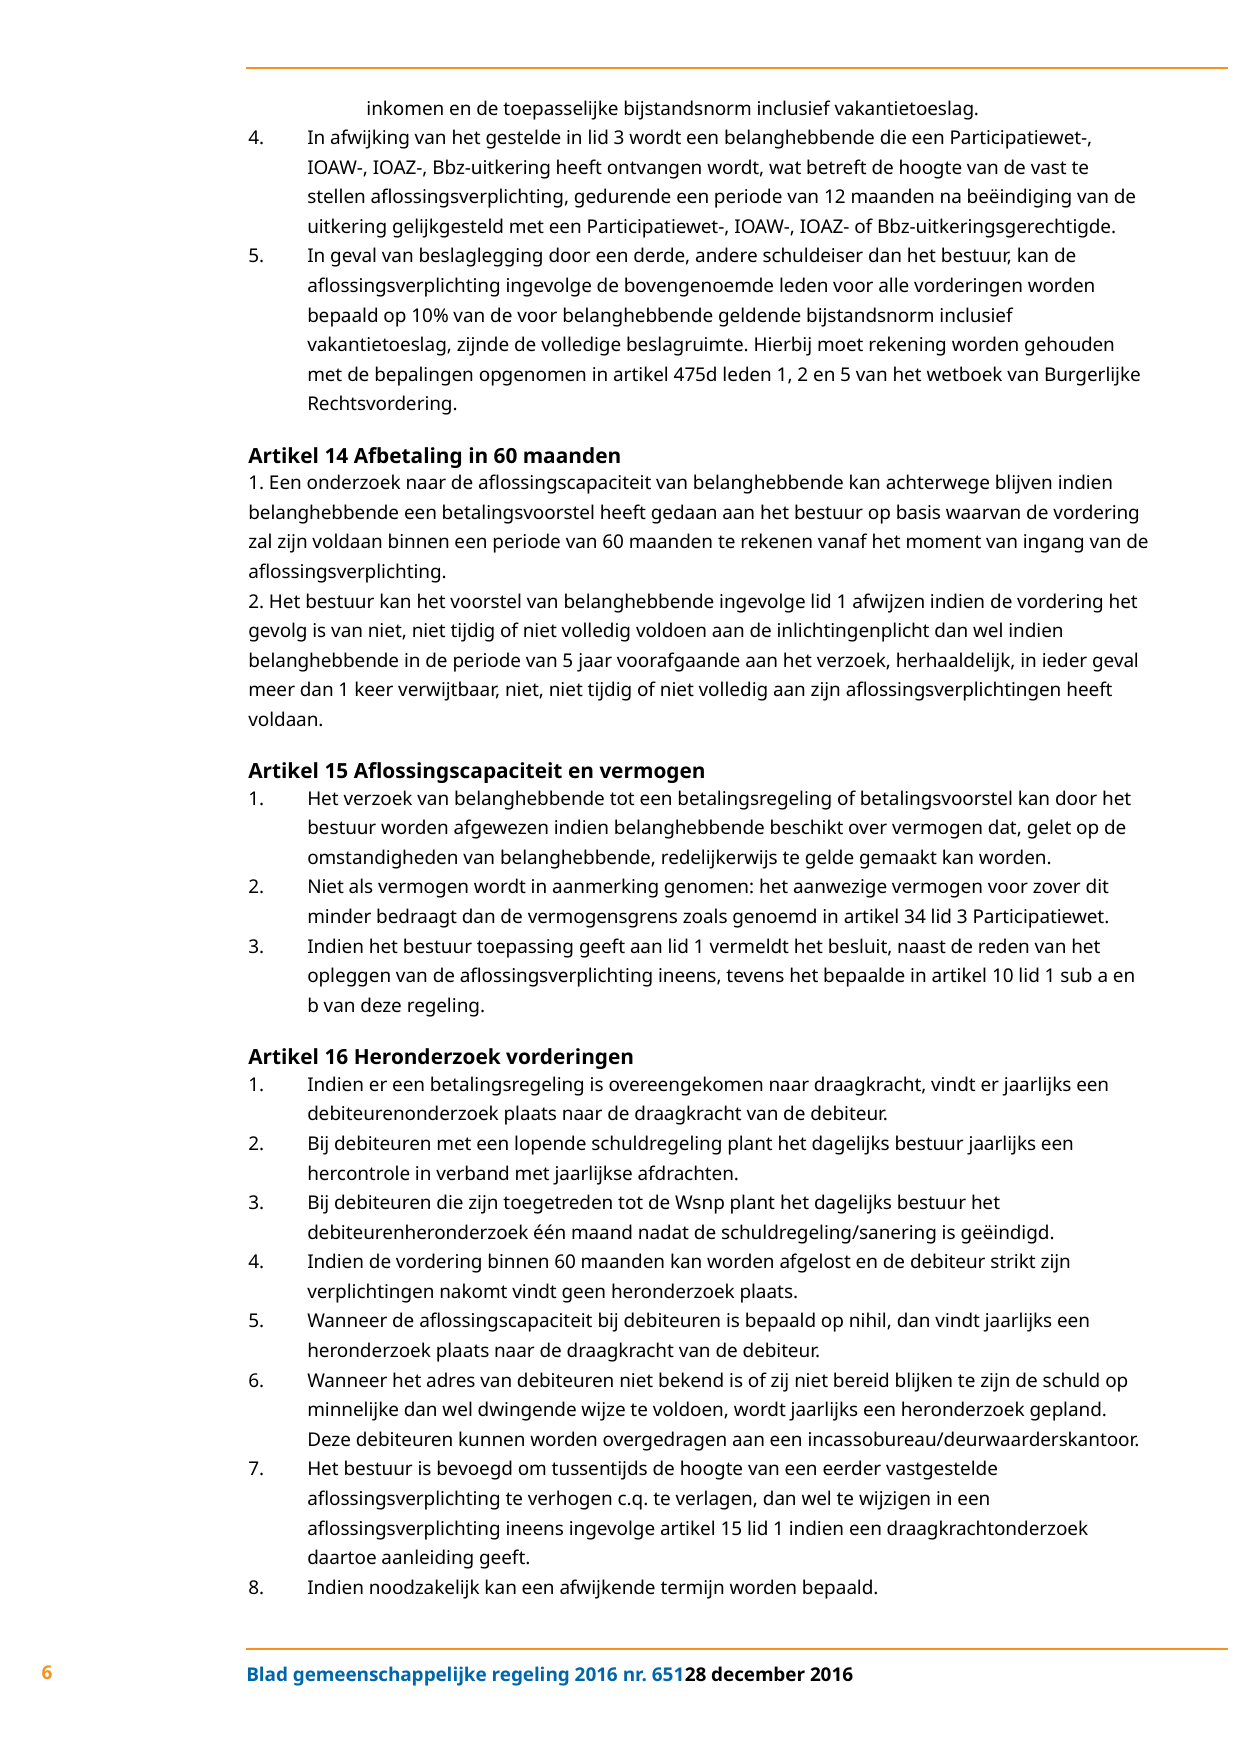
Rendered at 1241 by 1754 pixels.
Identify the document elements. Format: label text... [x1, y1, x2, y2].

list Indien het bestuur toepassing geeft aan lid 1 vermeldt het besluit, naast de reden van het opleggen van de aflossingsverplichting ineens, tevens het bepaalde in artikel 10 lid 1 sub a en b van deze regeling. [248, 933, 1152, 1018]
text 1. Een onderzoek naar de aflossingscapaciteit van belanghebbende kan achterwege blijven indien belanghebbende een betalingsvoorstel heeft gedaan aan het bestuur op basis waarvan de vordering zal zijn voldaan binnen een periode van 60 maanden te rekenen vanaf het moment van ingang van de aflossingsverplichting. [248, 469, 1152, 584]
text 2. Het bestuur kan het voorstel van belanghebbende ingevolge lid 1 afwijzen indien de vordering het gevolg is van niet, niet tijdig of niet volledig voldoen aan de inlichtingenplicht dan wel indien belanghebbende in de periode van 5 jaar voorafgaande aan het verzoek, herhaaldelijk, in ieder geval meer dan 1 keer verwijtbaar, niet, niet tijdig of niet volledig aan zijn aflossingsverplichtingen heeft voldaan. [248, 588, 1152, 732]
list Bij debiteuren met een lopende schuldregeling plant het dagelijks bestuur jaarlijks een hercontrole in verband met jaarlijkse afdrachten. [248, 1130, 1152, 1185]
list Het verzoek van belanghebbende tot een betalingsregeling of betalingsvoorstel kan door het bestuur worden afgewezen indien belanghebbende beschikt over vermogen dat, gelet op de omstandigheden van belanghebbende, redelijkerwijs te gelde gemaakt kan worden. [248, 785, 1152, 870]
list inkomen en de toepasselijke bijstandsnorm inclusief vakantietoeslag. [307, 95, 1152, 121]
list Bij debiteuren die zijn toegetreden tot de Wsnp plant het dagelijks bestuur het debiteurenheronderzoek één maand nadat de schuldregeling/sanering is geëindigd. [248, 1189, 1152, 1244]
text Artikel 15 Aflossingscapaciteit en vermogen [248, 757, 1152, 785]
list Niet als vermogen wordt in aanmerking genomen: het aanwezige vermogen voor zover dit minder bedraagt dan de vermogensgrens zoals genoemd in artikel 34 lid 3 Participatiewet. [248, 874, 1152, 929]
list Wanneer het adres van debiteuren niet bekend is of zij niet bereid blijken te zijn de schuld op minnelijke dan wel dwingende wijze te voldoen, wordt jaarlijks een heronderzoek gepland. Deze debiteuren kunnen worden overgedragen aan een incassobureau/deurwaarderskantoor. [248, 1367, 1152, 1452]
list Indien noodzakelijk kan een afwijkende termijn worden bepaald. [248, 1574, 1152, 1599]
list Wanneer de aflossingscapaciteit bij debiteuren is bepaald op nihil, dan vindt jaarlijks een heronderzoek plaats naar de draagkracht van de debiteur. [248, 1308, 1152, 1363]
picture [41, 47, 231, 172]
list In afwijking van het gestelde in lid 3 wordt een belanghebbende die een Participatiewet-, IOAW-, IOAZ-, Bbz-uitkering heeft ontvangen wordt, wat betreft de hoogte van de vast te stellen aflossingsverplichting, gedurende een periode van 12 maanden na beëindiging van de uitkering gelijkgesteld met een Participatiewet-, IOAW-, IOAZ- of Bbz-uitkeringsgerechtigde. [248, 124, 1152, 239]
list Indien er een betalingsregeling is overeengekomen naar draagkracht, vindt er jaarlijks een debiteurenonderzoek plaats naar de draagkracht van de debiteur. [248, 1071, 1152, 1126]
list Indien de vordering binnen 60 maanden kan worden afgelost en de debiteur strikt zijn verplichtingen nakomt vindt geen heronderzoek plaats. [248, 1248, 1152, 1304]
list In geval van beslaglegging door een derde, andere schuldeiser dan het bestuur, kan de aflossingsverplichting ingevolge de bovengenoemde leden voor alle vorderingen worden bepaald op 10% van de voor belanghebbende geldende bijstandsnorm inclusief vakantietoeslag, zijnde de volledige beslagruimte. Hierbij moet rekening worden gehouden met de bepalingen opgenomen in artikel 475d leden 1, 2 en 5 van het wetboek van Burgerlijke Rechtsvordering. [248, 243, 1152, 416]
list Het bestuur is bevoegd om tussentijds de hoogte van een eerder vastgestelde aflossingsverplichting te verhogen c.q. te verlagen, dan wel te wijzigen in een aflossingsverplichting ineens ingevolge artikel 15 lid 1 indien een draagkrachtonderzoek daartoe aanleiding geeft. [248, 1456, 1152, 1570]
text Artikel 16 Heronderzoek vorderingen [248, 1042, 1152, 1071]
text Artikel 14 Afbetaling in 60 maanden [248, 441, 1152, 469]
